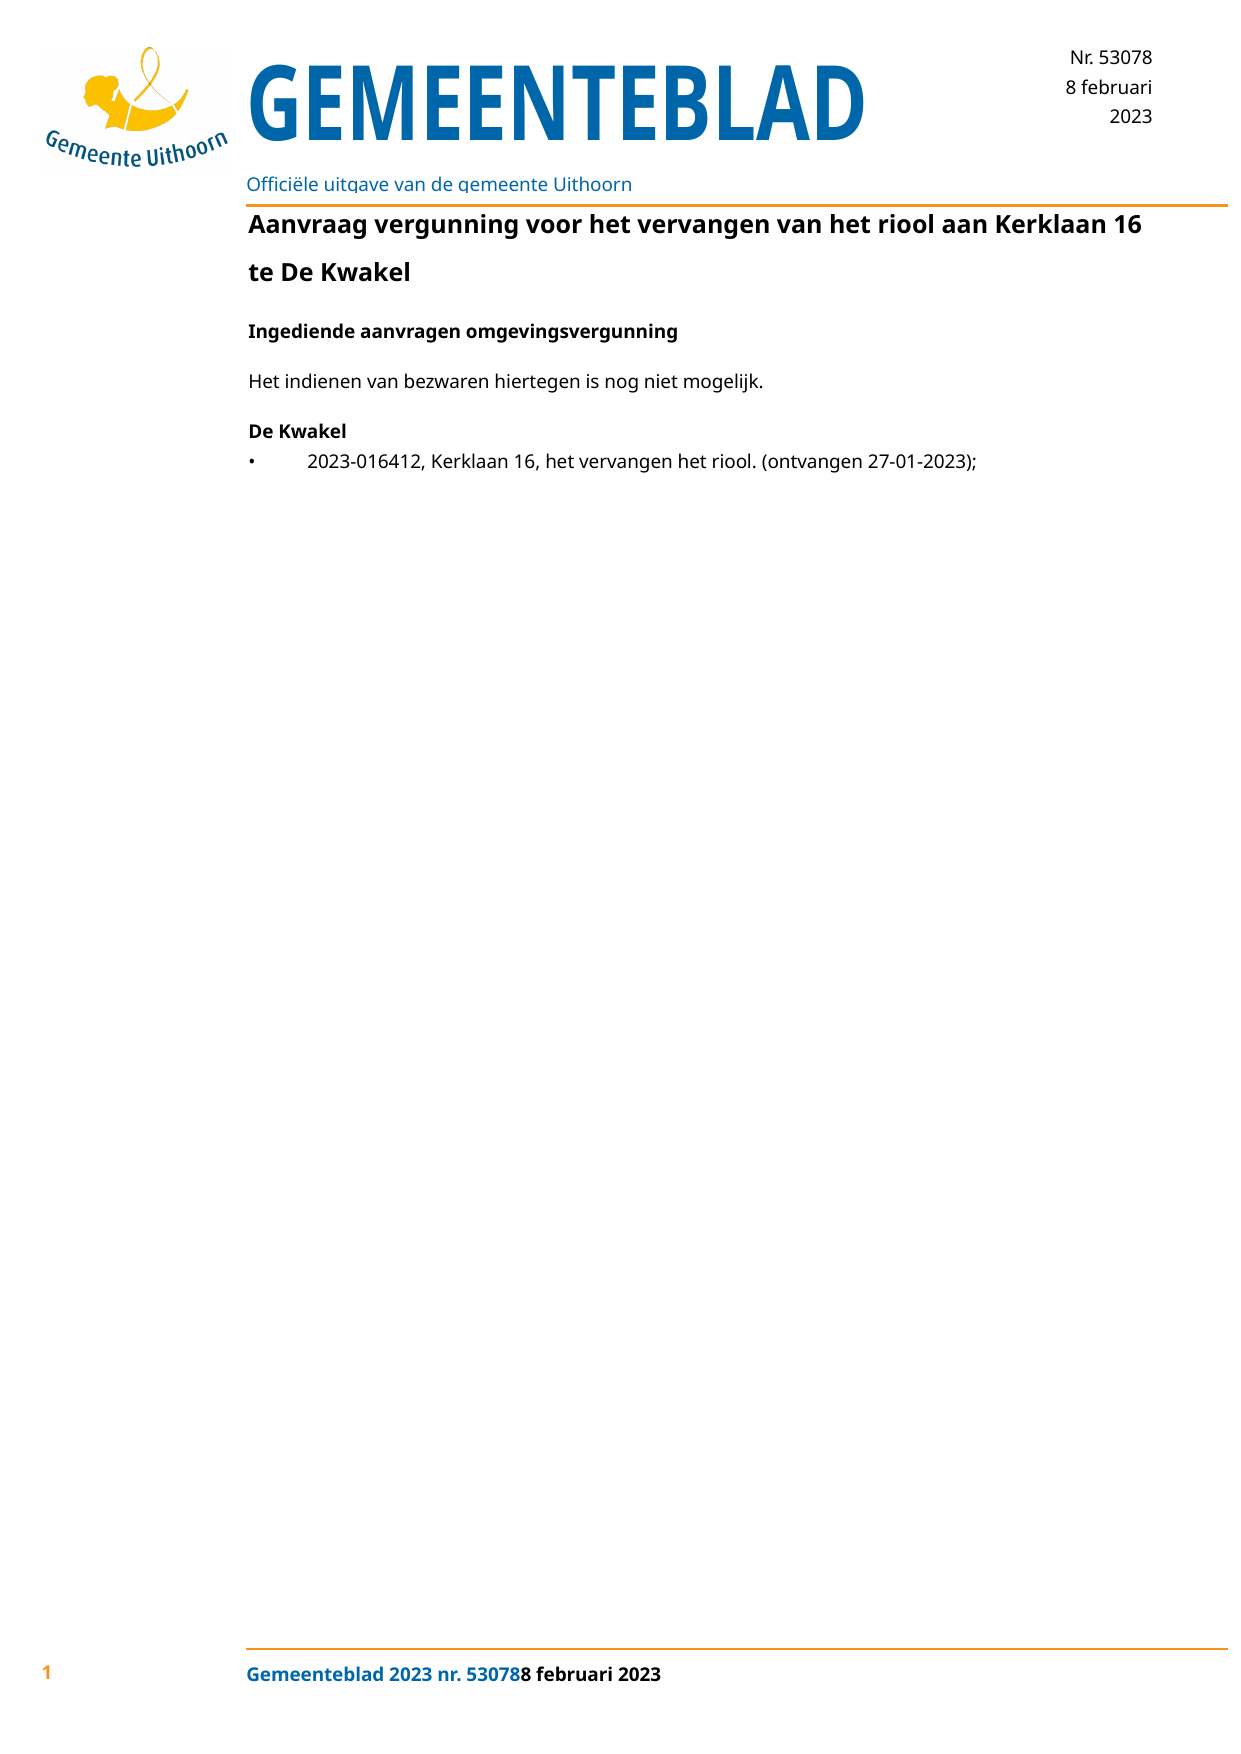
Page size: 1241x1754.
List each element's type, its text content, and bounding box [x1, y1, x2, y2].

text Het indienen van bezwaren hiertegen is nog niet mogelijk. [248, 368, 1152, 394]
text Ingediende aanvragen omgevingsvergunning [248, 318, 1152, 344]
text De Kwakel [248, 419, 1152, 444]
picture [41, 47, 231, 172]
list 2023-016412, Kerklaan 16, het vervangen het riool. (ontvangen 27-01-2023); [248, 448, 1152, 474]
text Aanvraag vergunning voor het vervangen van het riool aan Kerklaan 16 te De Kwakel [248, 207, 1152, 288]
